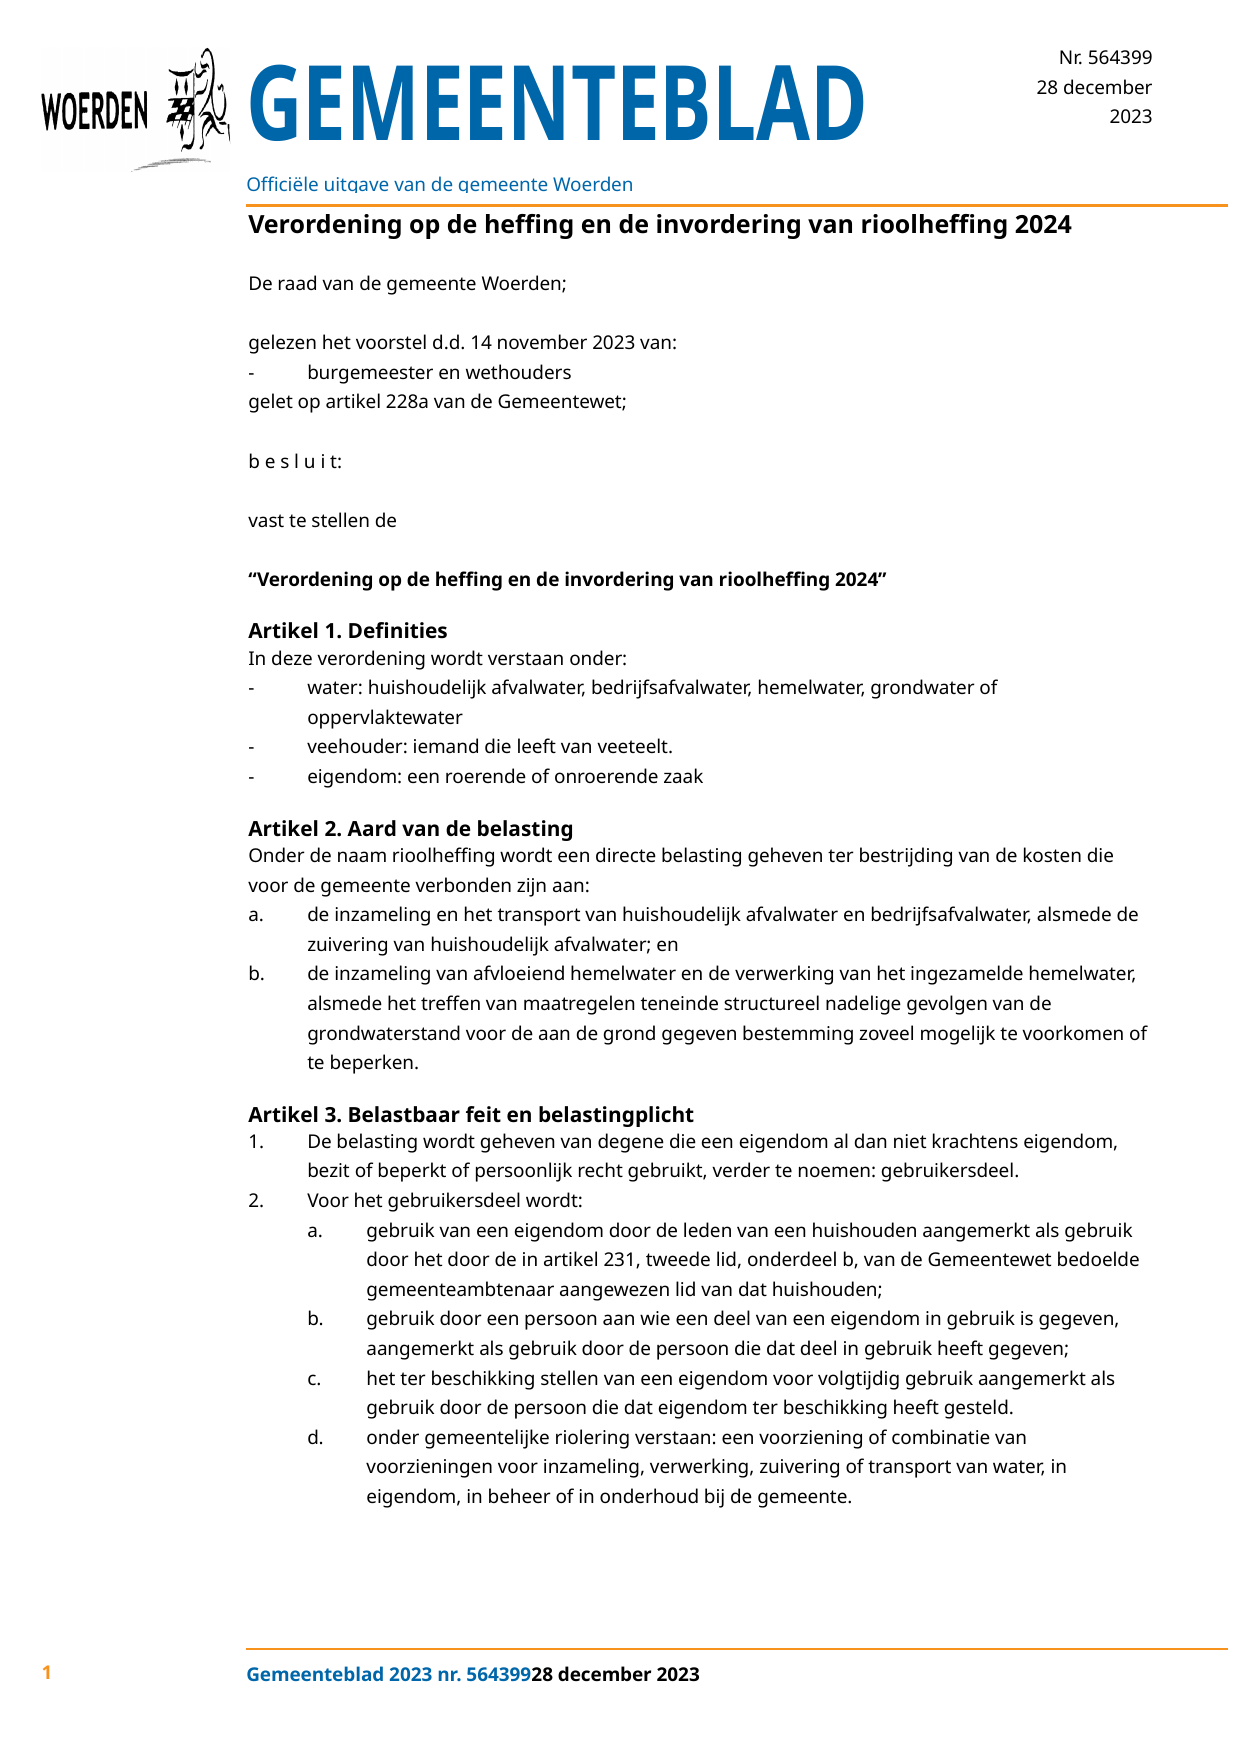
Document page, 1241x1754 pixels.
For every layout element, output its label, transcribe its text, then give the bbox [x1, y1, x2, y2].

text vast te stellen de [248, 507, 1152, 533]
text gelet op artikel 228a van de Gemeentewet; [248, 389, 1152, 414]
text Artikel 2. Aard van de belasting [248, 814, 1152, 842]
list burgemeester en wethouders [248, 359, 1152, 385]
text Verordening op de heffing en de invordering van rioolheffing 2024 [248, 207, 1152, 241]
text Onder de naam rioolheffing wordt een directe belasting geheven ter bestrijding van de kosten die voor de gemeente verbonden zijn aan: [248, 842, 1152, 897]
list onder gemeentelijke riolering verstaan: een voorziening of combinatie van voorzieningen voor inzameling, verwerking, zuivering of transport van water, in eigendom, in beheer of in onderhoud bij de gemeente. [307, 1424, 1152, 1509]
list De belasting wordt geheven van degene die een eigendom al dan niet krachtens eigendom, bezit of beperkt of persoonlijk recht gebruikt, verder te noemen: gebruikersdeel. [248, 1128, 1152, 1183]
text gelezen het voorstel d.d. 14 november 2023 van: [248, 329, 1152, 355]
picture [41, 47, 231, 172]
text De raad van de gemeente Woerden; [248, 270, 1152, 296]
text “Verordening op de heffing en de invordering van rioolheffing 2024” [248, 566, 1152, 592]
list de inzameling en het transport van huishoudelijk afvalwater en bedrijfsafvalwater, alsmede de zuivering van huishoudelijk afvalwater; en [248, 901, 1152, 957]
list water: huishoudelijk afvalwater, bedrijfsafvalwater, hemelwater, grondwater of oppervlaktewater [248, 674, 1152, 730]
text In deze verordening wordt verstaan onder: [248, 645, 1152, 671]
list eigendom: een roerende of onroerende zaak [248, 763, 1152, 789]
list gebruik van een eigendom door de leden van een huishouden aangemerkt als gebruik door het door de in artikel 231, tweede lid, onderdeel b, van de Gemeentewet bedoelde gemeenteambtenaar aangewezen lid van dat huishouden; [307, 1217, 1152, 1302]
list veehouder: iemand die leeft van veeteelt. [248, 734, 1152, 759]
list de inzameling van afvloeiend hemelwater en de verwerking van het ingezamelde hemelwater, alsmede het treffen van maatregelen teneinde structureel nadelige gevolgen van de grondwaterstand voor de aan de grond gegeven bestemming zoveel mogelijk te voorkomen of te beperken. [248, 961, 1152, 1075]
text b e s l u i t: [248, 448, 1152, 473]
text Artikel 1. Definities [248, 617, 1152, 645]
text Artikel 3. Belastbaar feit en belastingplicht [248, 1100, 1152, 1128]
list Voor het gebruikersdeel wordt: [248, 1187, 1152, 1213]
list het ter beschikking stellen van een eigendom voor volgtijdig gebruik aangemerkt als gebruik door de persoon die dat eigendom ter beschikking heeft gesteld. [307, 1365, 1152, 1420]
list gebruik door een persoon aan wie een deel van een eigendom in gebruik is gegeven, aangemerkt als gebruik door de persoon die dat deel in gebruik heeft gegeven; [307, 1306, 1152, 1361]
